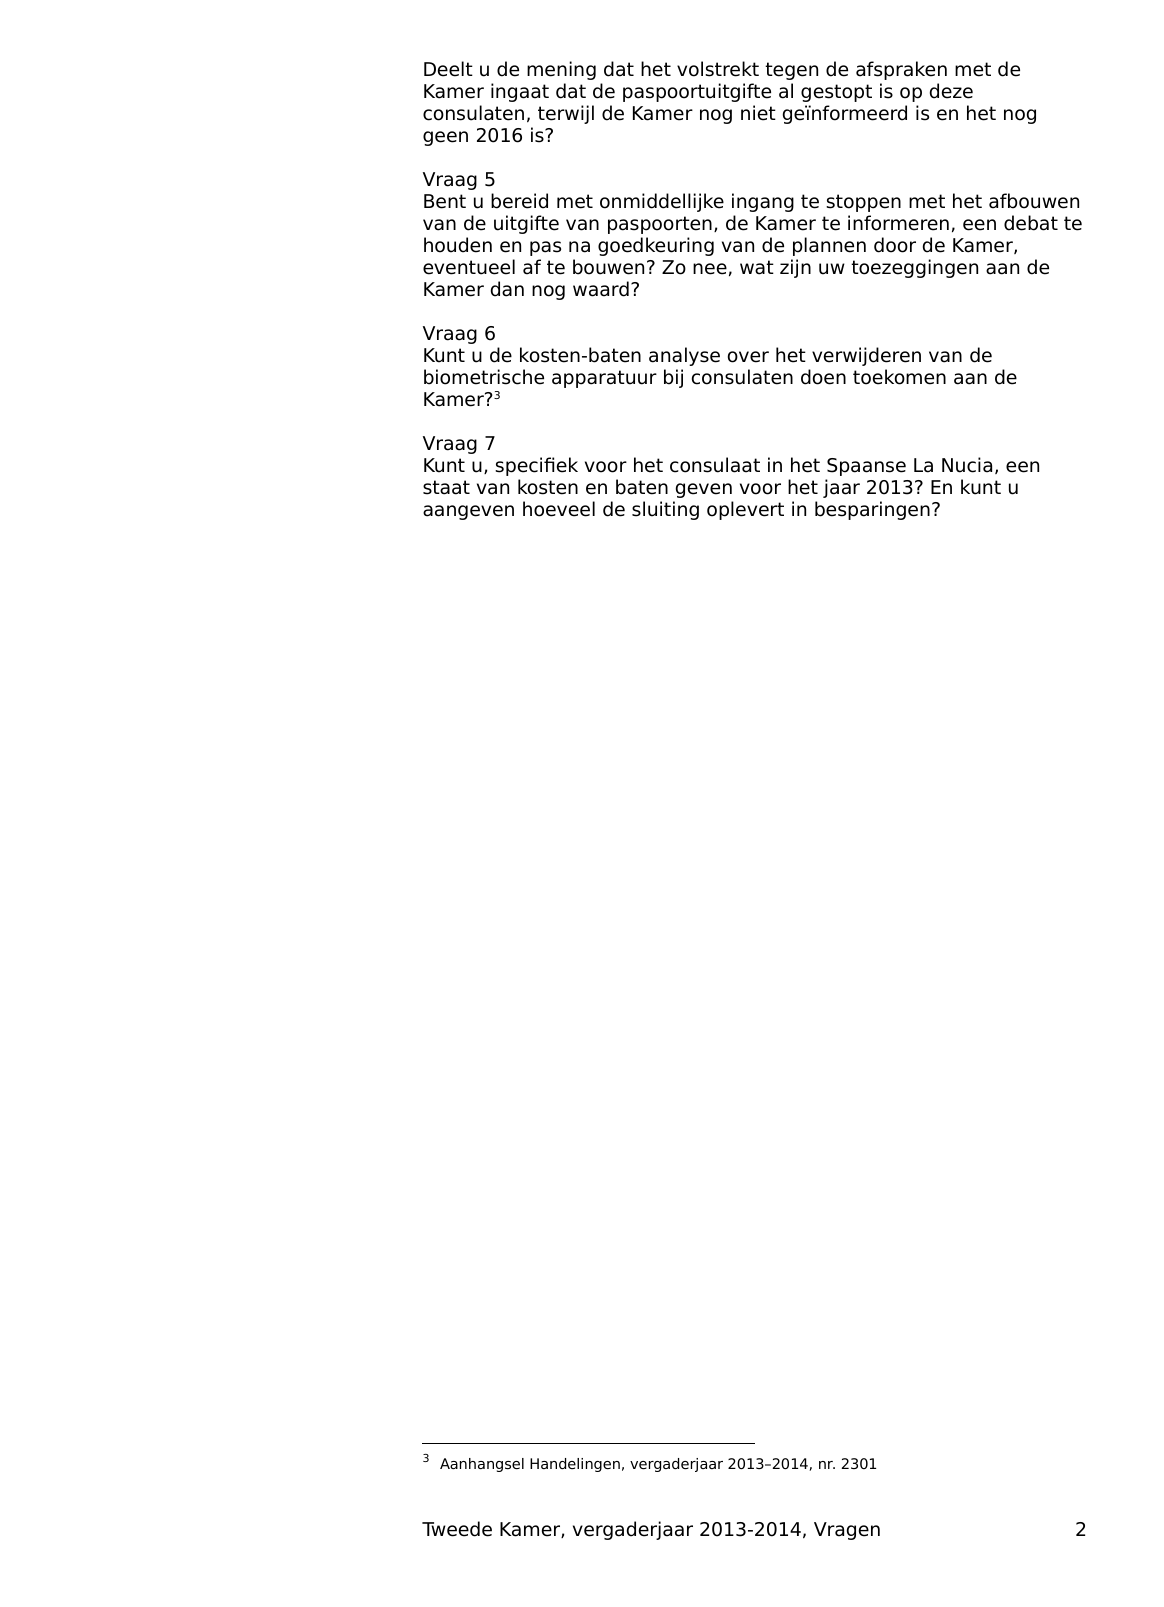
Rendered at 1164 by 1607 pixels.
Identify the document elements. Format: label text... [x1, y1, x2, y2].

text Kunt u, specifiek voor het consulaat in het Spaanse La Nucia, een staat van kosten en baten geven voor het jaar 2013? En kunt u aangeven hoeveel de sluiting oplevert in besparingen? [422, 455, 1087, 521]
text Vraag 7 [422, 433, 1087, 455]
text Deelt u de mening dat het volstrekt tegen de afspraken met de Kamer ingaat dat de paspoortuitgifte al gestopt is op deze consulaten, terwijl de Kamer nog niet geïnformeerd is en het nog geen 2016 is? [422, 59, 1087, 147]
text Aanhangsel Handelingen, vergaderjaar 2013–2014, nr. 2301 [422, 1452, 1087, 1474]
text Vraag 5 [422, 169, 1087, 191]
text Kunt u de kosten-baten analyse over het verwijderen van de biometrische apparatuur bij consulaten doen toekomen aan de Kamer? [422, 345, 1087, 411]
text Vraag 6 [422, 323, 1087, 345]
text Bent u bereid met onmiddellijke ingang te stoppen met het afbouwen van de uitgifte van paspoorten, de Kamer te informeren, een debat te houden en pas na goedkeuring van de plannen door de Kamer, eventueel af te bouwen? Zo nee, wat zijn uw toezeggingen aan de Kamer dan nog waard? [422, 191, 1087, 301]
